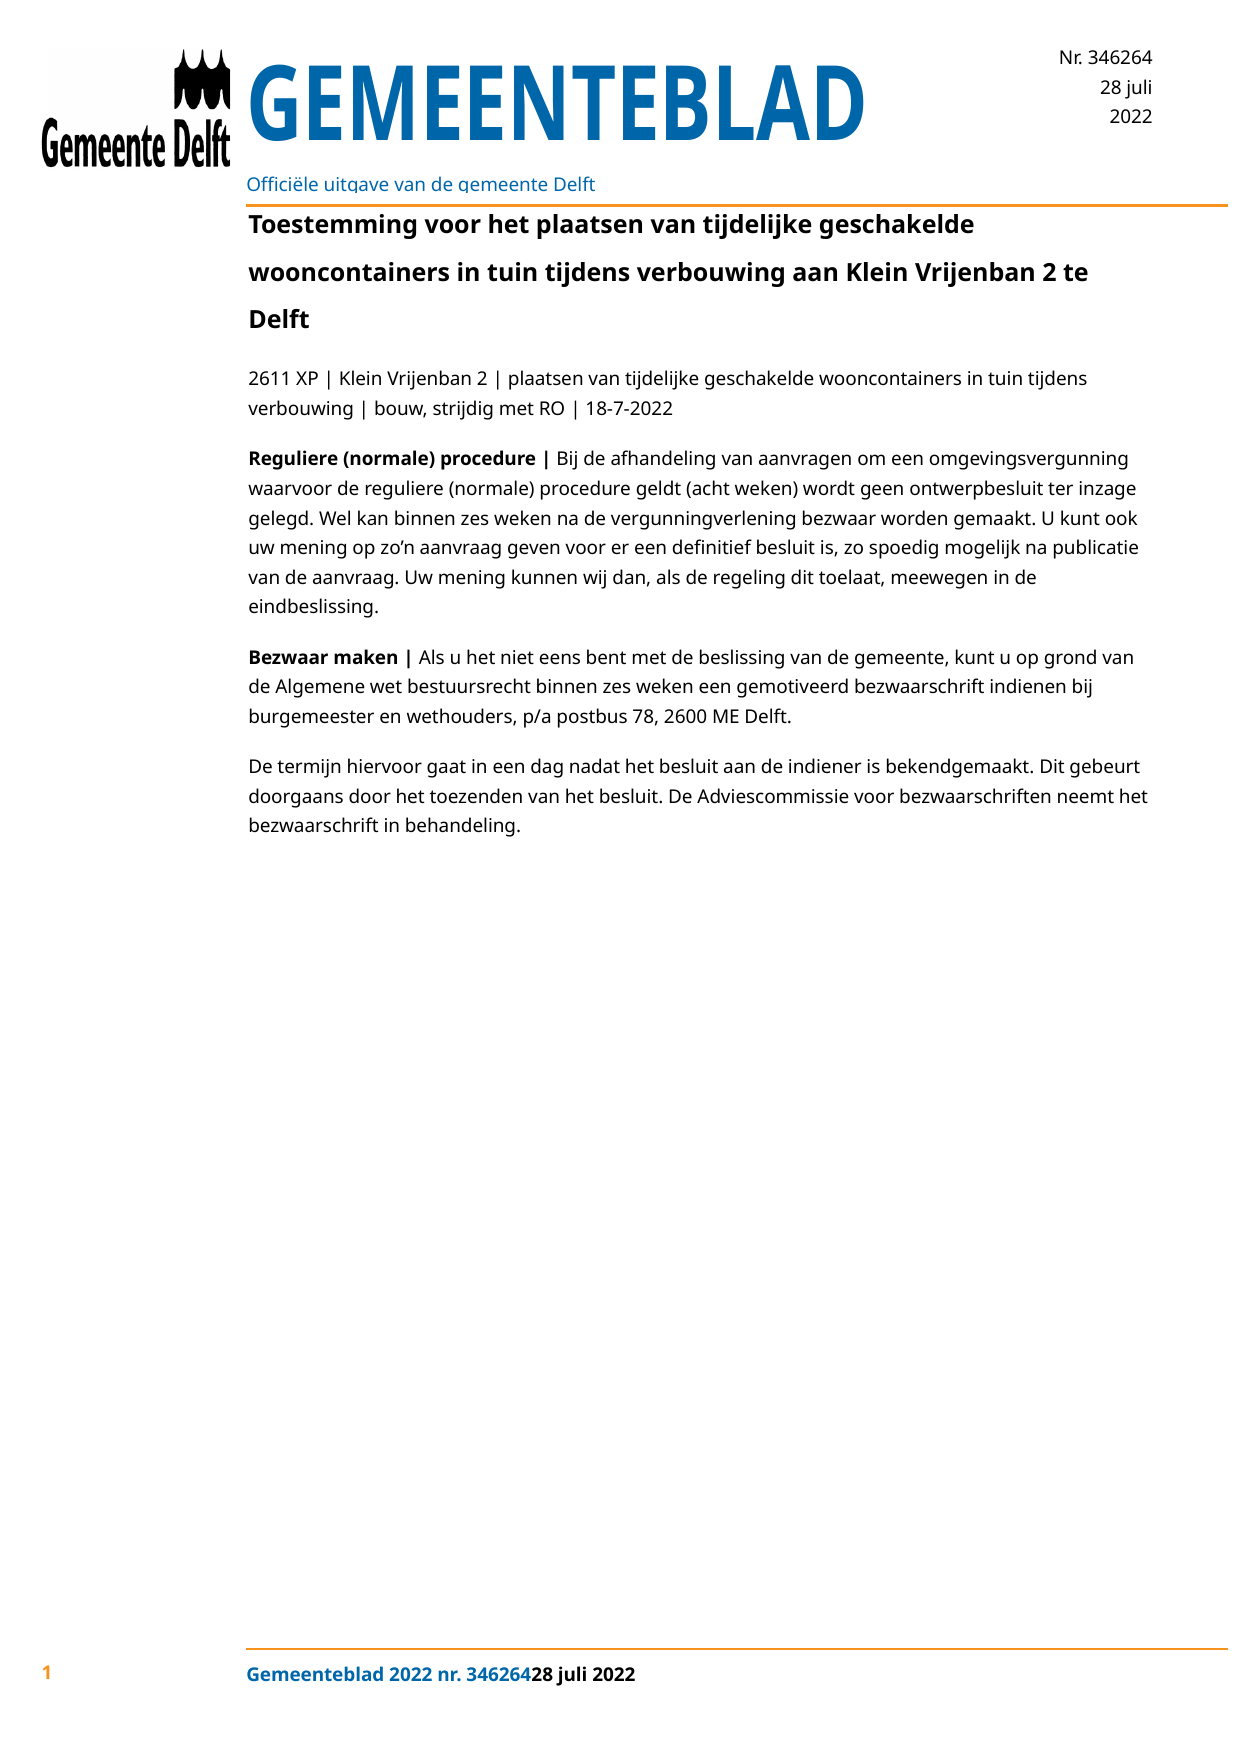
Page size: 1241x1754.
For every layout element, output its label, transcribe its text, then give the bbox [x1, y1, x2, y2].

text Bezwaar maken | Als u het niet eens bent met de beslissing van de gemeente, kunt u op grond van de Algemene wet bestuursrecht binnen zes weken een gemotiveerd bezwaarschrift indienen bij burgemeester en wethouders, p/a postbus 78, 2600 ME Delft. [248, 644, 1152, 729]
text De termijn hiervoor gaat in een dag nadat het besluit aan de indiener is bekendgemaakt. Dit gebeurt doorgaans door het toezenden van het besluit. De Adviescommissie voor bezwaarschriften neemt het bezwaarschrift in behandeling. [248, 753, 1152, 838]
text Reguliere (normale) procedure | Bij de afhandeling van aanvragen om een omgevingsvergunning waarvoor de reguliere (normale) procedure geldt (acht weken) wordt geen ontwerpbesluit ter inzage gelegd. Wel kan binnen zes weken na de vergunningverlening bezwaar worden gemaakt. U kunt ook uw mening op zo’n aanvraag geven voor er een definitief besluit is, zo spoedig mogelijk na publicatie van de aanvraag. Uw mening kunnen wij dan, als de regeling dit toelaat, meewegen in de eindbeslissing. [248, 446, 1152, 619]
text Toestemming voor het plaatsen van tijdelijke geschakelde wooncontainers in tuin tijdens verbouwing aan Klein Vrijenban 2 te Delft [248, 207, 1152, 336]
text 2611 XP | Klein Vrijenban 2 | plaatsen van tijdelijke geschakelde wooncontainers in tuin tijdens verbouwing | bouw, strijdig met RO | 18-7-2022 [248, 366, 1152, 421]
picture [41, 47, 231, 172]
